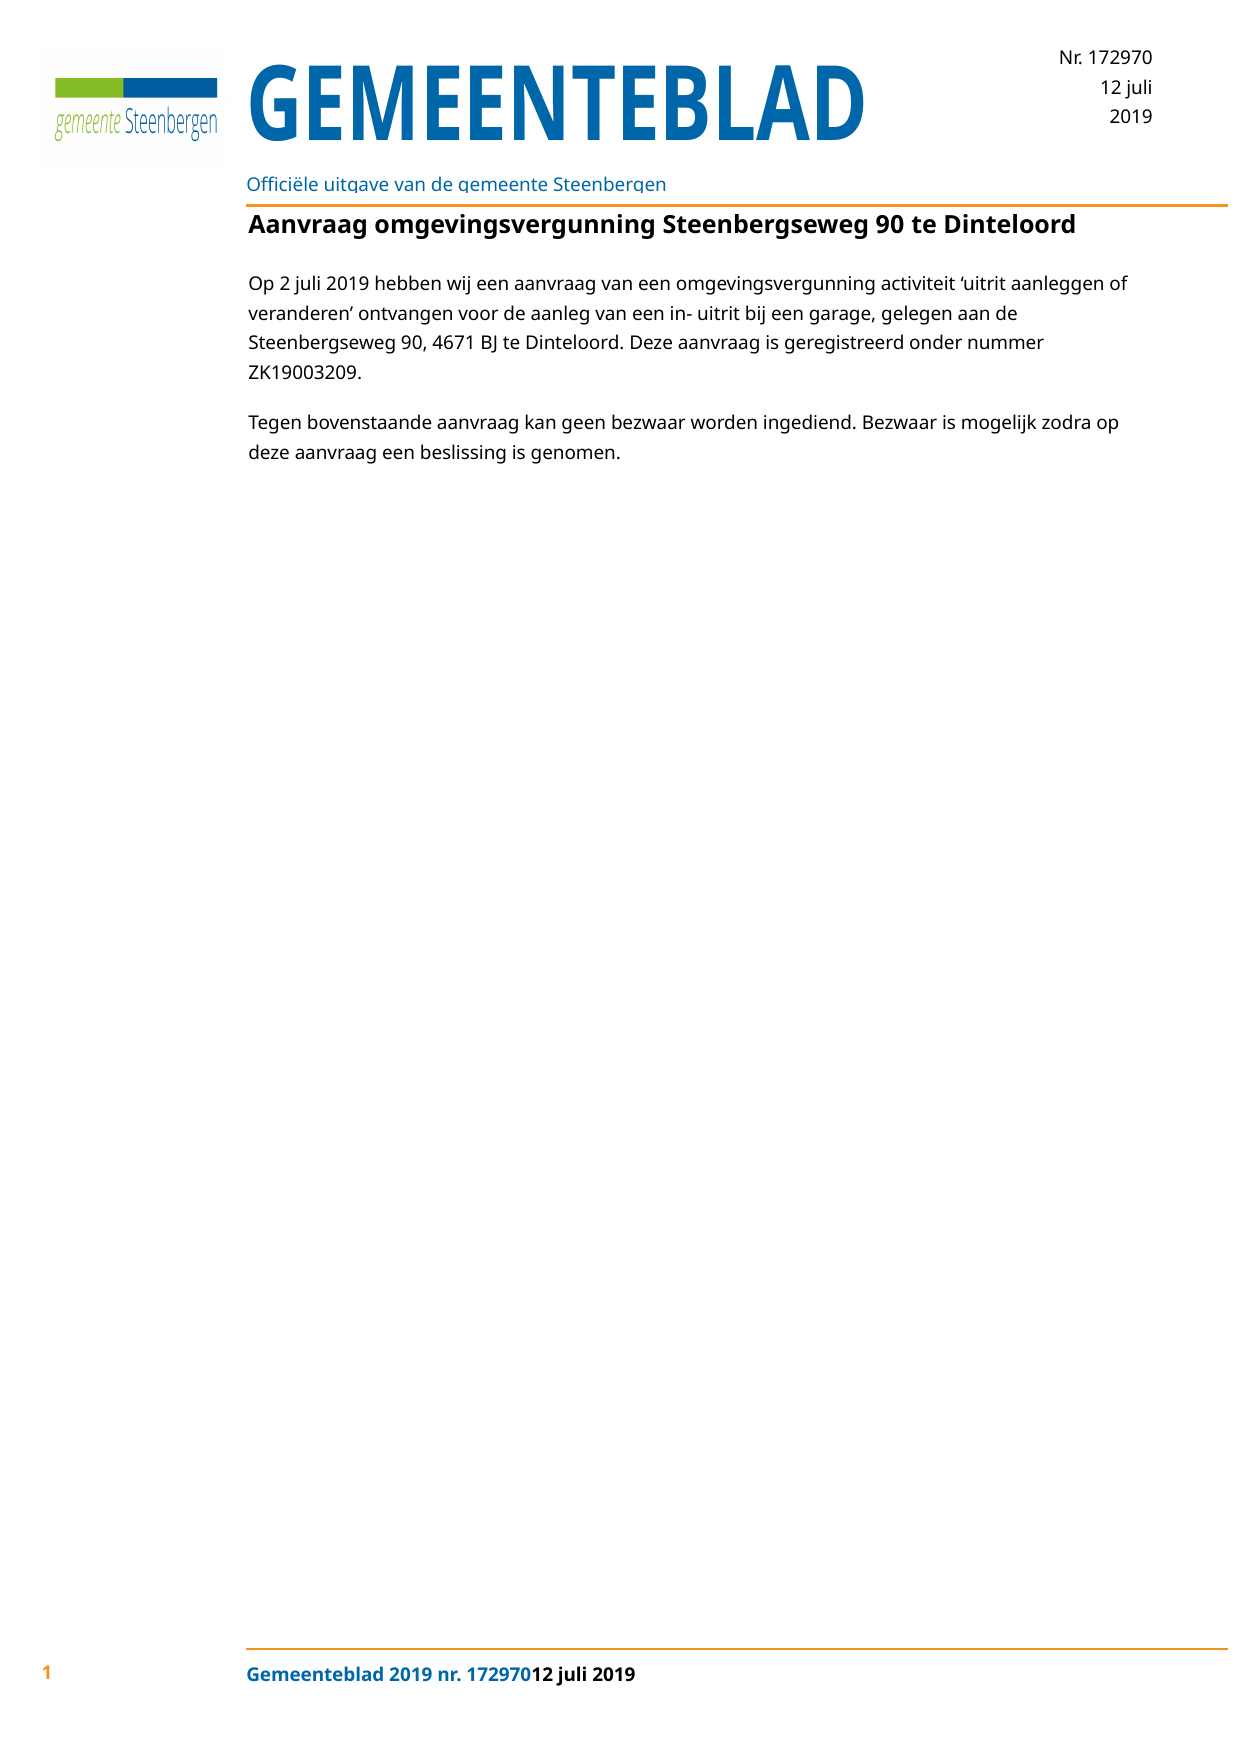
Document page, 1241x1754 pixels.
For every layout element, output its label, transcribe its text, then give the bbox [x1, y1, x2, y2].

text Tegen bovenstaande aanvraag kan geen bezwaar worden ingediend. Bezwaar is mogelijk zodra op deze aanvraag een beslissing is genomen. [248, 409, 1152, 465]
picture [41, 47, 231, 172]
text Op 2 juli 2019 hebben wij een aanvraag van een omgevingsvergunning activiteit ‘uitrit aanleggen of veranderen’ ontvangen voor de aanleg van een in- uitrit bij een garage, gelegen aan de Steenbergseweg 90, 4671 BJ te Dinteloord. Deze aanvraag is geregistreerd onder nummer ZK19003209. [248, 270, 1152, 385]
text Aanvraag omgevingsvergunning Steenbergseweg 90 te Dinteloord [248, 207, 1152, 241]
